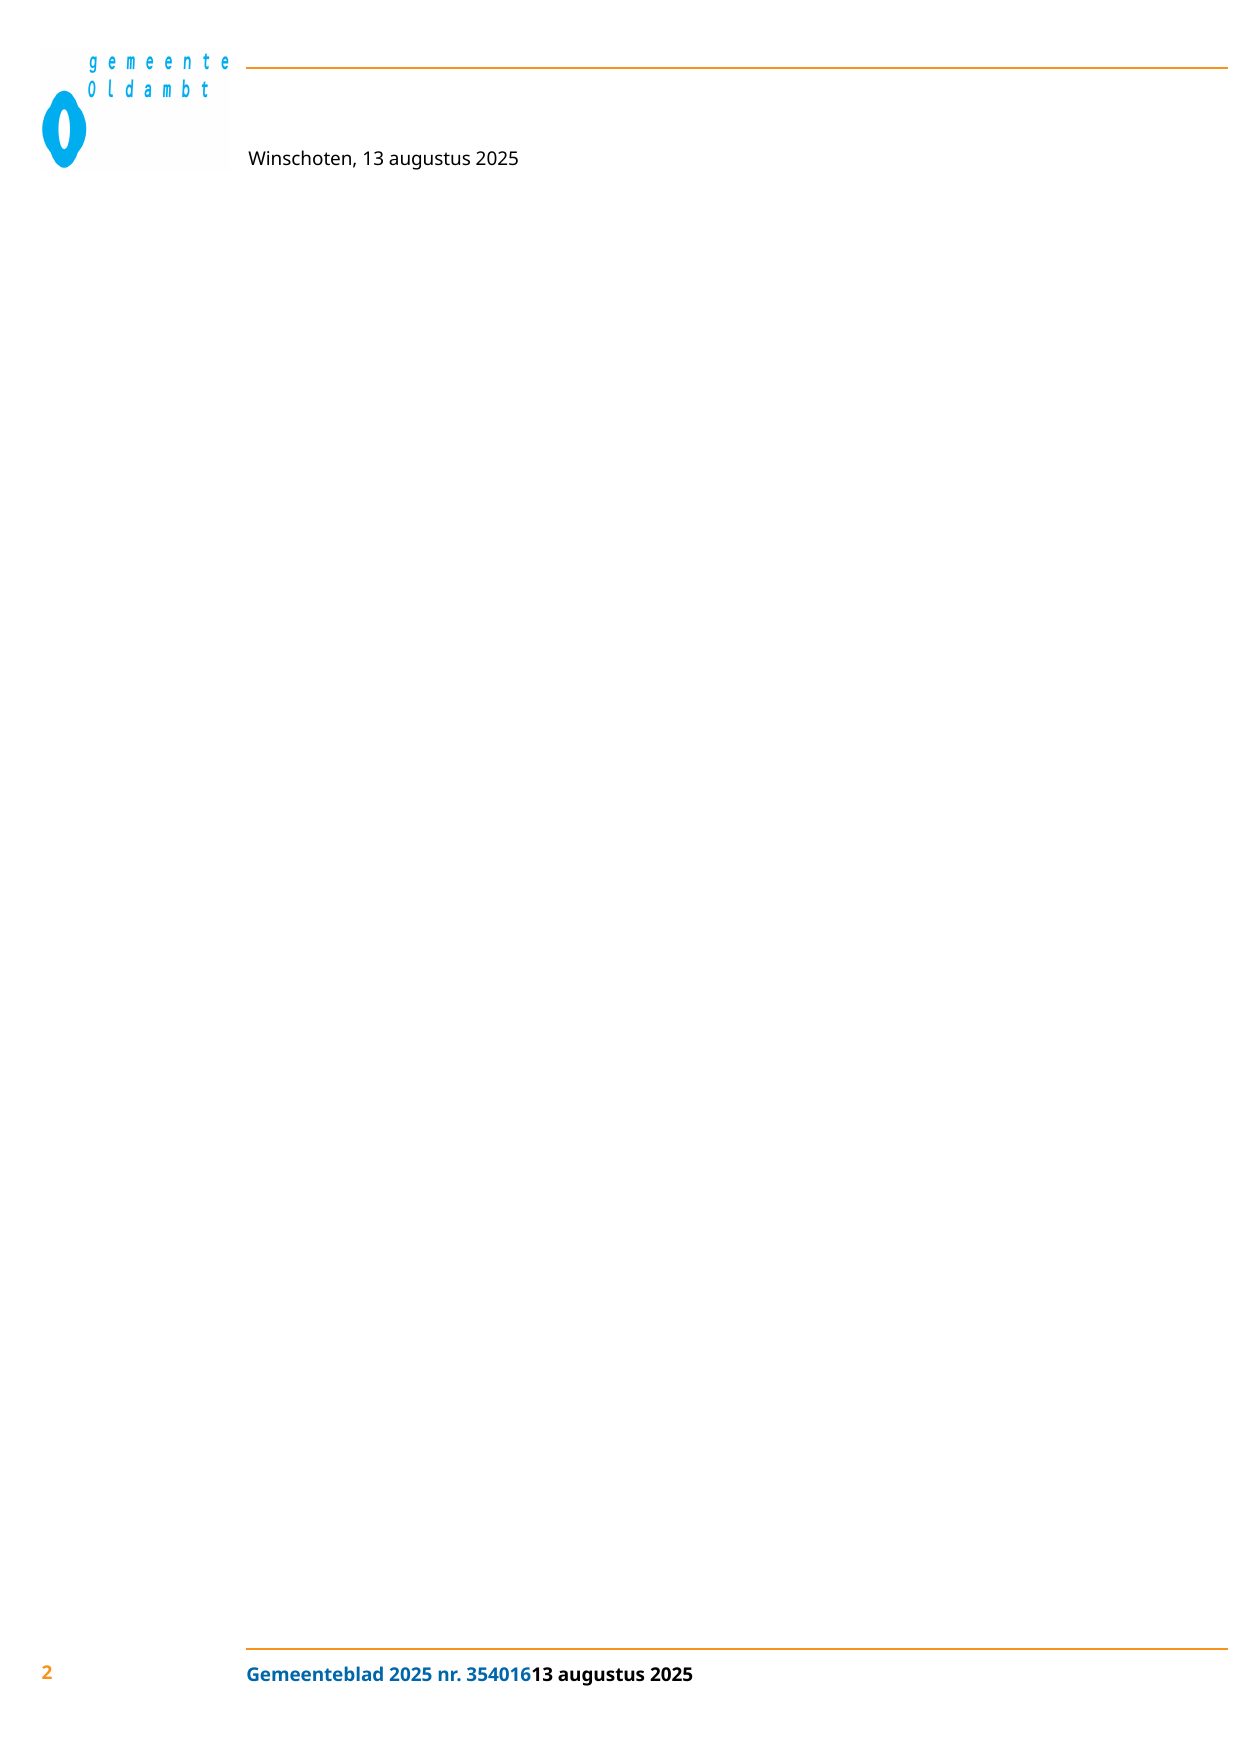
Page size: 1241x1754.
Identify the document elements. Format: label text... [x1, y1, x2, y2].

picture [41, 47, 231, 172]
text Winschoten, 13 augustus 2025 [248, 145, 1152, 171]
